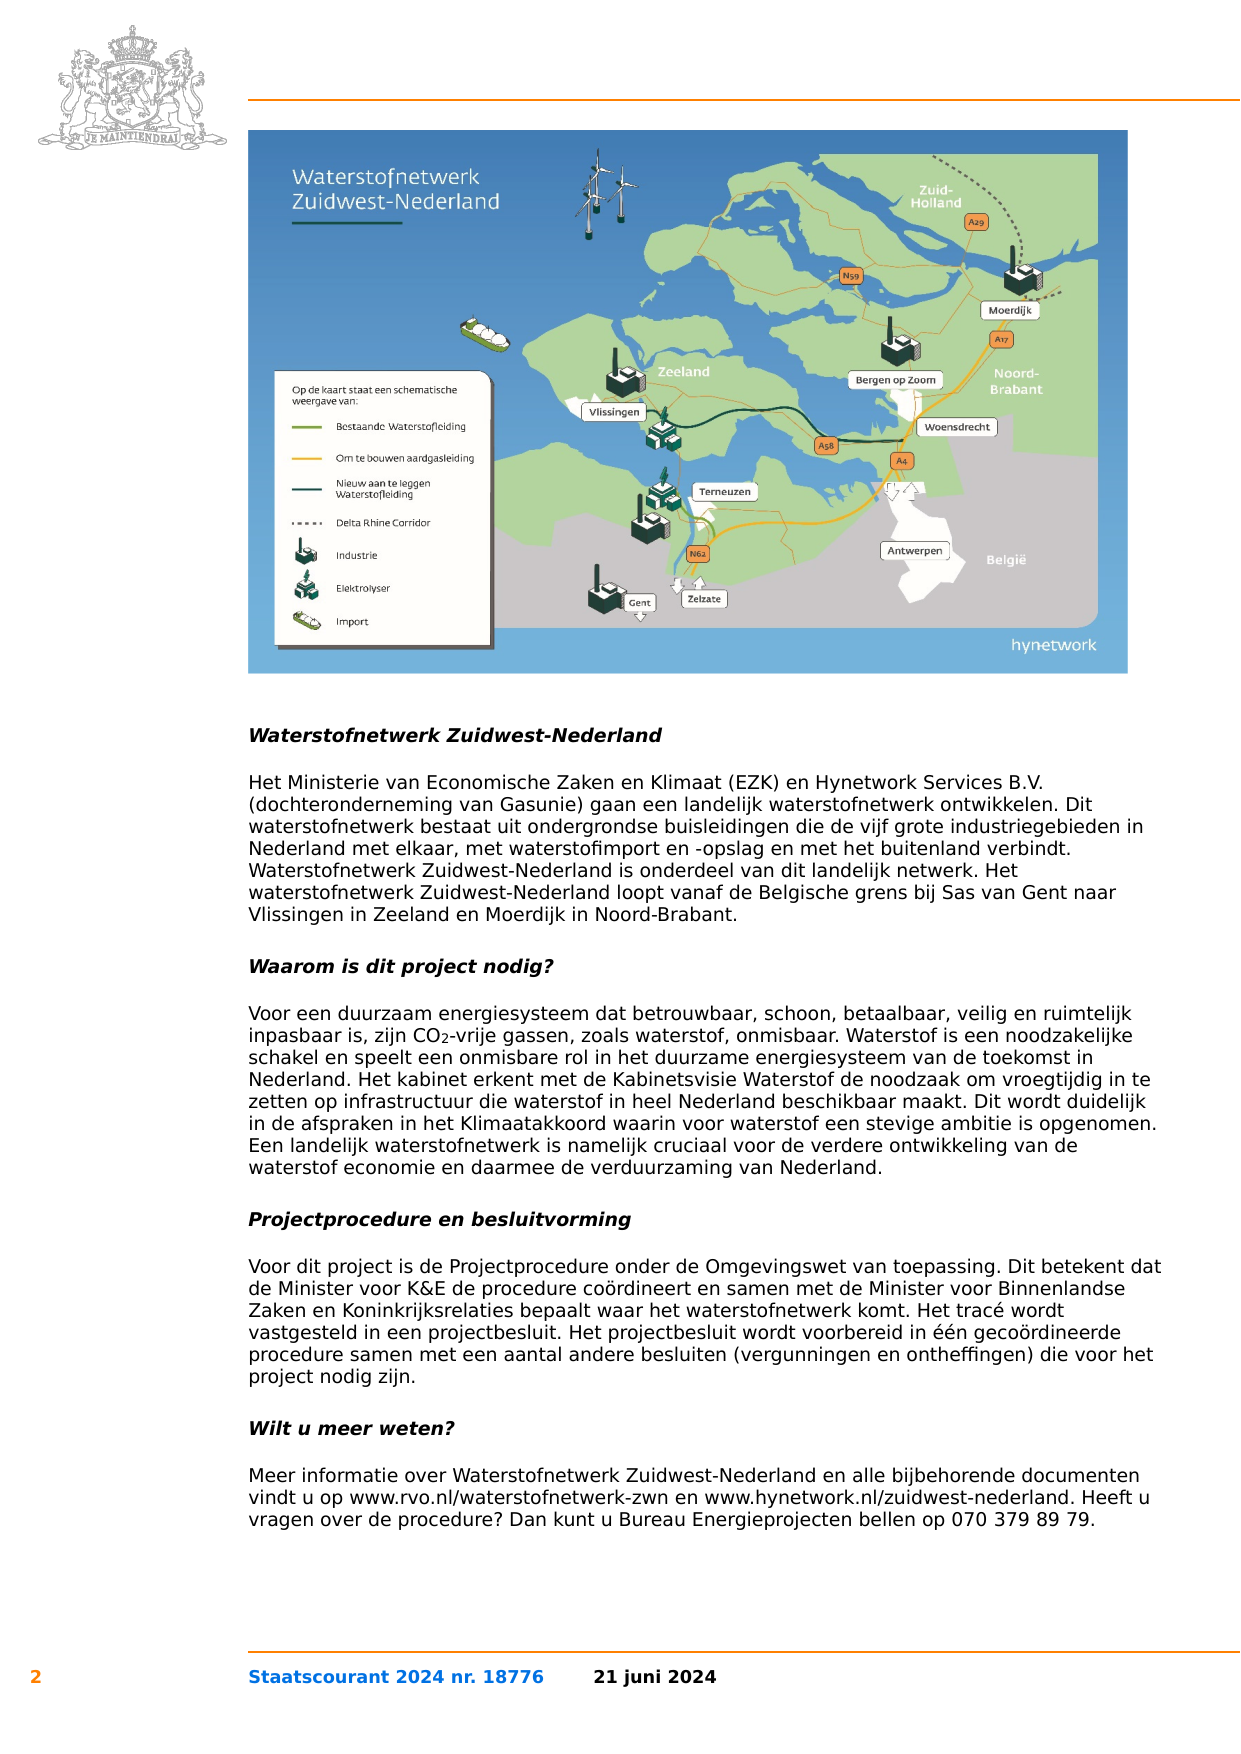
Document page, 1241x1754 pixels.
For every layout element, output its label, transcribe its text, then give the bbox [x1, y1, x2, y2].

picture [248, 130, 1128, 674]
picture [38, 25, 227, 150]
text Voor dit project is de Projectprocedure onder de Omgevingswet van toepassing. Dit betekent dat de Minister voor K&E de procedure coördineert en samen met de Minister voor Binnenlandse Zaken en Koninkrijksrelaties bepaalt waar het waterstofnetwerk komt. Het tracé wordt vastgesteld in een projectbesluit. Het projectbesluit wordt voorbereid in één gecoördineerde procedure samen met een aantal andere besluiten (vergunningen en ontheffingen) die voor het project nodig zijn. [248, 1256, 1163, 1388]
subtitle Waarom is dit project nodig? [248, 956, 1163, 978]
subtitle Projectprocedure en besluitvorming [248, 1209, 1163, 1231]
text Meer informatie over Waterstofnetwerk Zuidwest-Nederland en alle bijbehorende documenten vindt u op www.rvo.nl/waterstofnetwerk-zwn en www.hynetwork.nl/zuidwest-nederland. Heeft u vragen over de procedure? Dan kunt u Bureau Energieprojecten bellen op 070 379 89 79. [248, 1465, 1163, 1531]
text Voor een duurzaam energiesysteem dat betrouwbaar, schoon, betaalbaar, veilig en ruimtelijk inpasbaar is, zijn CO2-vrije gassen, zoals waterstof, onmisbaar. Waterstof is een noodzakelijke schakel en speelt een onmisbare rol in het duurzame energiesysteem van de toekomst in Nederland. Het kabinet erkent met de Kabinetsvisie Waterstof de noodzaak om vroegtijdig in te zetten op infrastructuur die waterstof in heel Nederland beschikbaar maakt. Dit wordt duidelijk in de afspraken in het Klimaatakkoord waarin voor waterstof een stevige ambitie is opgenomen. Een landelijk waterstofnetwerk is namelijk cruciaal voor de verdere ontwikkeling van de waterstof economie en daarmee de verduurzaming van Nederland. [248, 1003, 1163, 1179]
text Het Ministerie van Economische Zaken en Klimaat (EZK) en Hynetwork Services B.V. (dochteronderneming van Gasunie) gaan een landelijk waterstofnetwerk ontwikkelen. Dit waterstofnetwerk bestaat uit ondergrondse buisleidingen die de vijf grote industriegebieden in Nederland met elkaar, met waterstofimport en -opslag en met het buitenland verbindt. Waterstofnetwerk Zuidwest-Nederland is onderdeel van dit landelijk netwerk. Het waterstofnetwerk Zuidwest-Nederland loopt vanaf de Belgische grens bij Sas van Gent naar Vlissingen in Zeeland en Moerdijk in Noord-Brabant. [248, 772, 1163, 926]
subtitle Wilt u meer weten? [248, 1418, 1163, 1440]
subtitle Waterstofnetwerk Zuidwest-Nederland [248, 725, 1163, 747]
